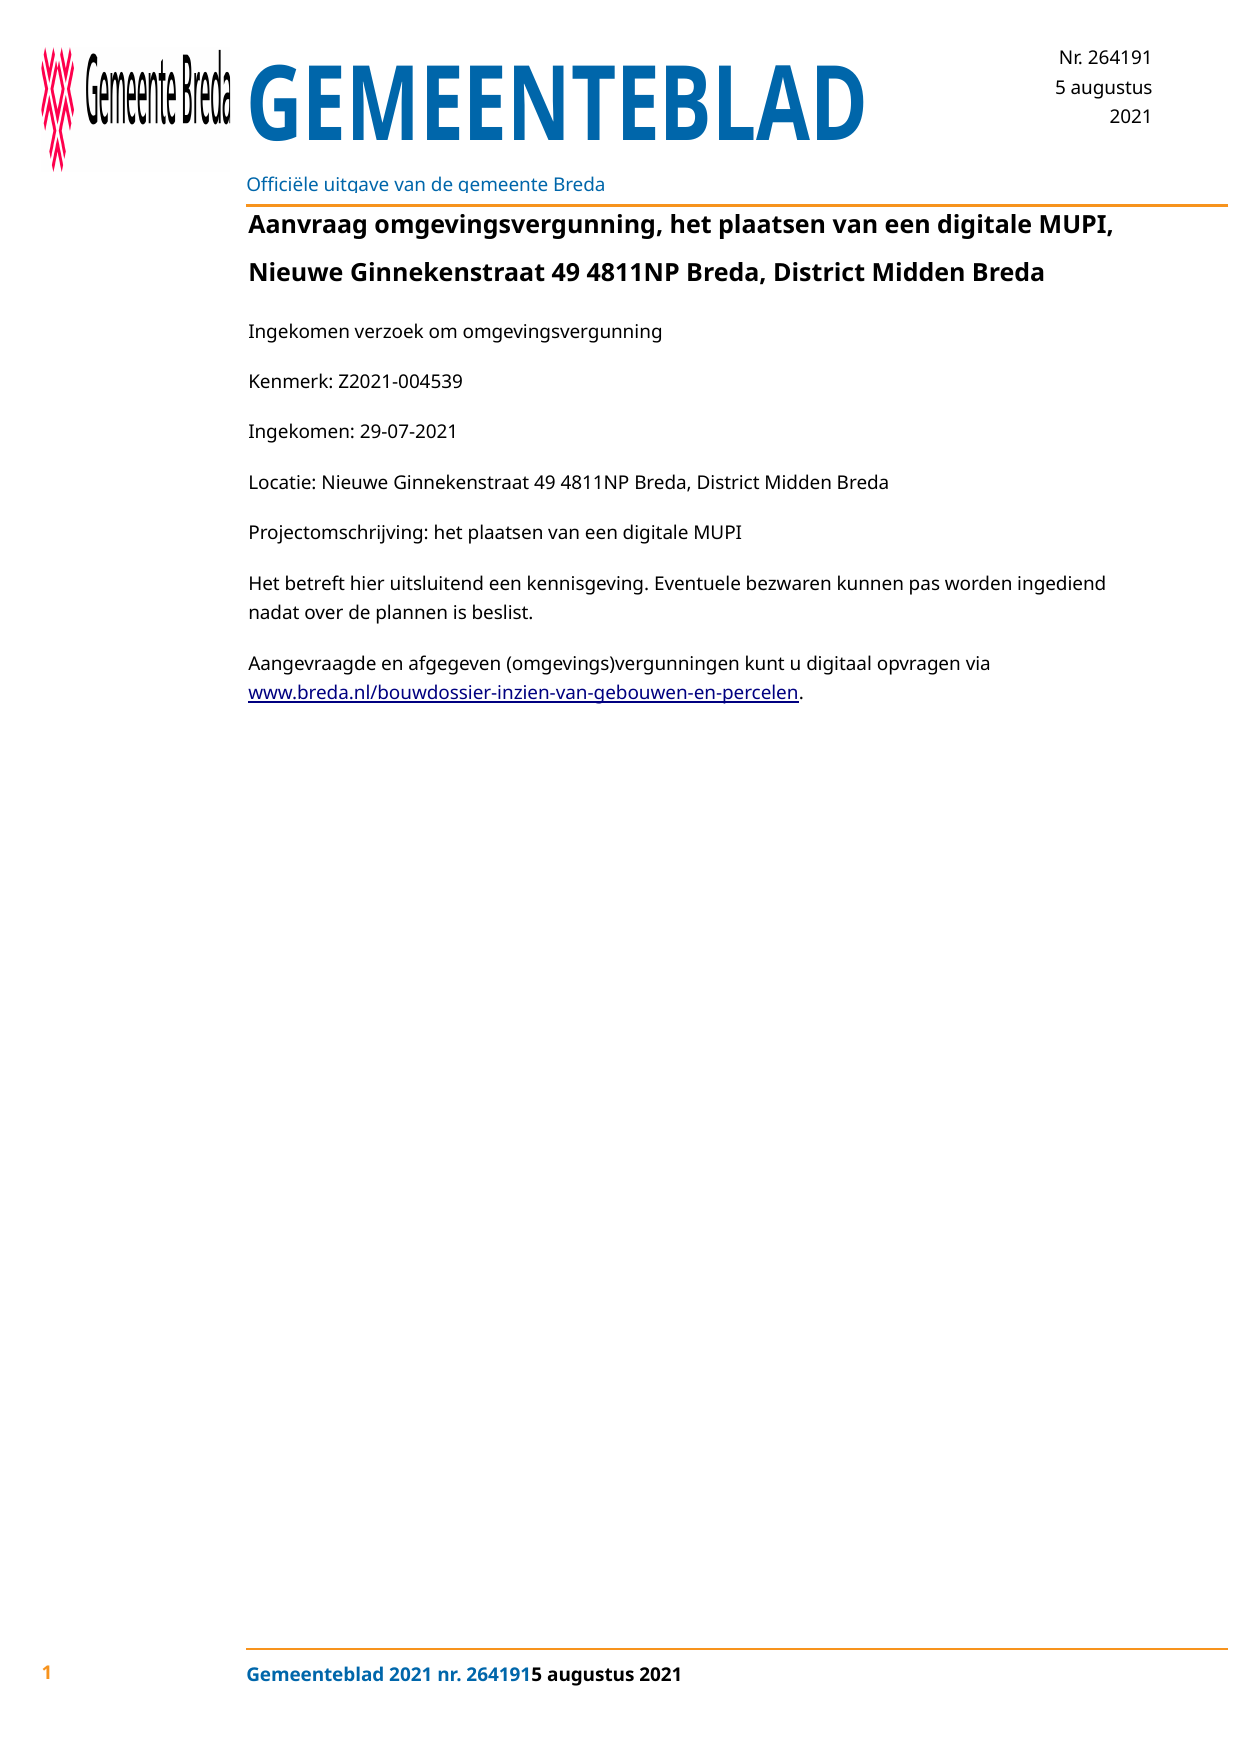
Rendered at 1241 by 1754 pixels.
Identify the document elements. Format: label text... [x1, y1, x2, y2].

text Ingekomen verzoek om omgevingsvergunning [248, 318, 1152, 344]
text Locatie: Nieuwe Ginnekenstraat 49 4811NP Breda, District Midden Breda [248, 469, 1152, 495]
text Kenmerk: Z2021-004539 [248, 368, 1152, 394]
text Aanvraag omgevingsvergunning, het plaatsen van een digitale MUPI, Nieuwe Ginnekenstraat 49 4811NP Breda, District Midden Breda [248, 207, 1152, 288]
text Aangevraagde en afgegeven (omgevings)vergunningen kunt u digitaal opvragen via www.breda.nl/bouwdossier-inzien-van-gebouwen-en-percelen. [248, 650, 1152, 705]
text Ingekomen: 29-07-2021 [248, 419, 1152, 444]
text Projectomschrijving: het plaatsen van een digitale MUPI [248, 519, 1152, 545]
picture [41, 47, 231, 172]
text Het betreft hier uitsluitend een kennisgeving. Eventuele bezwaren kunnen pas worden ingediend nadat over de plannen is beslist. [248, 570, 1152, 625]
